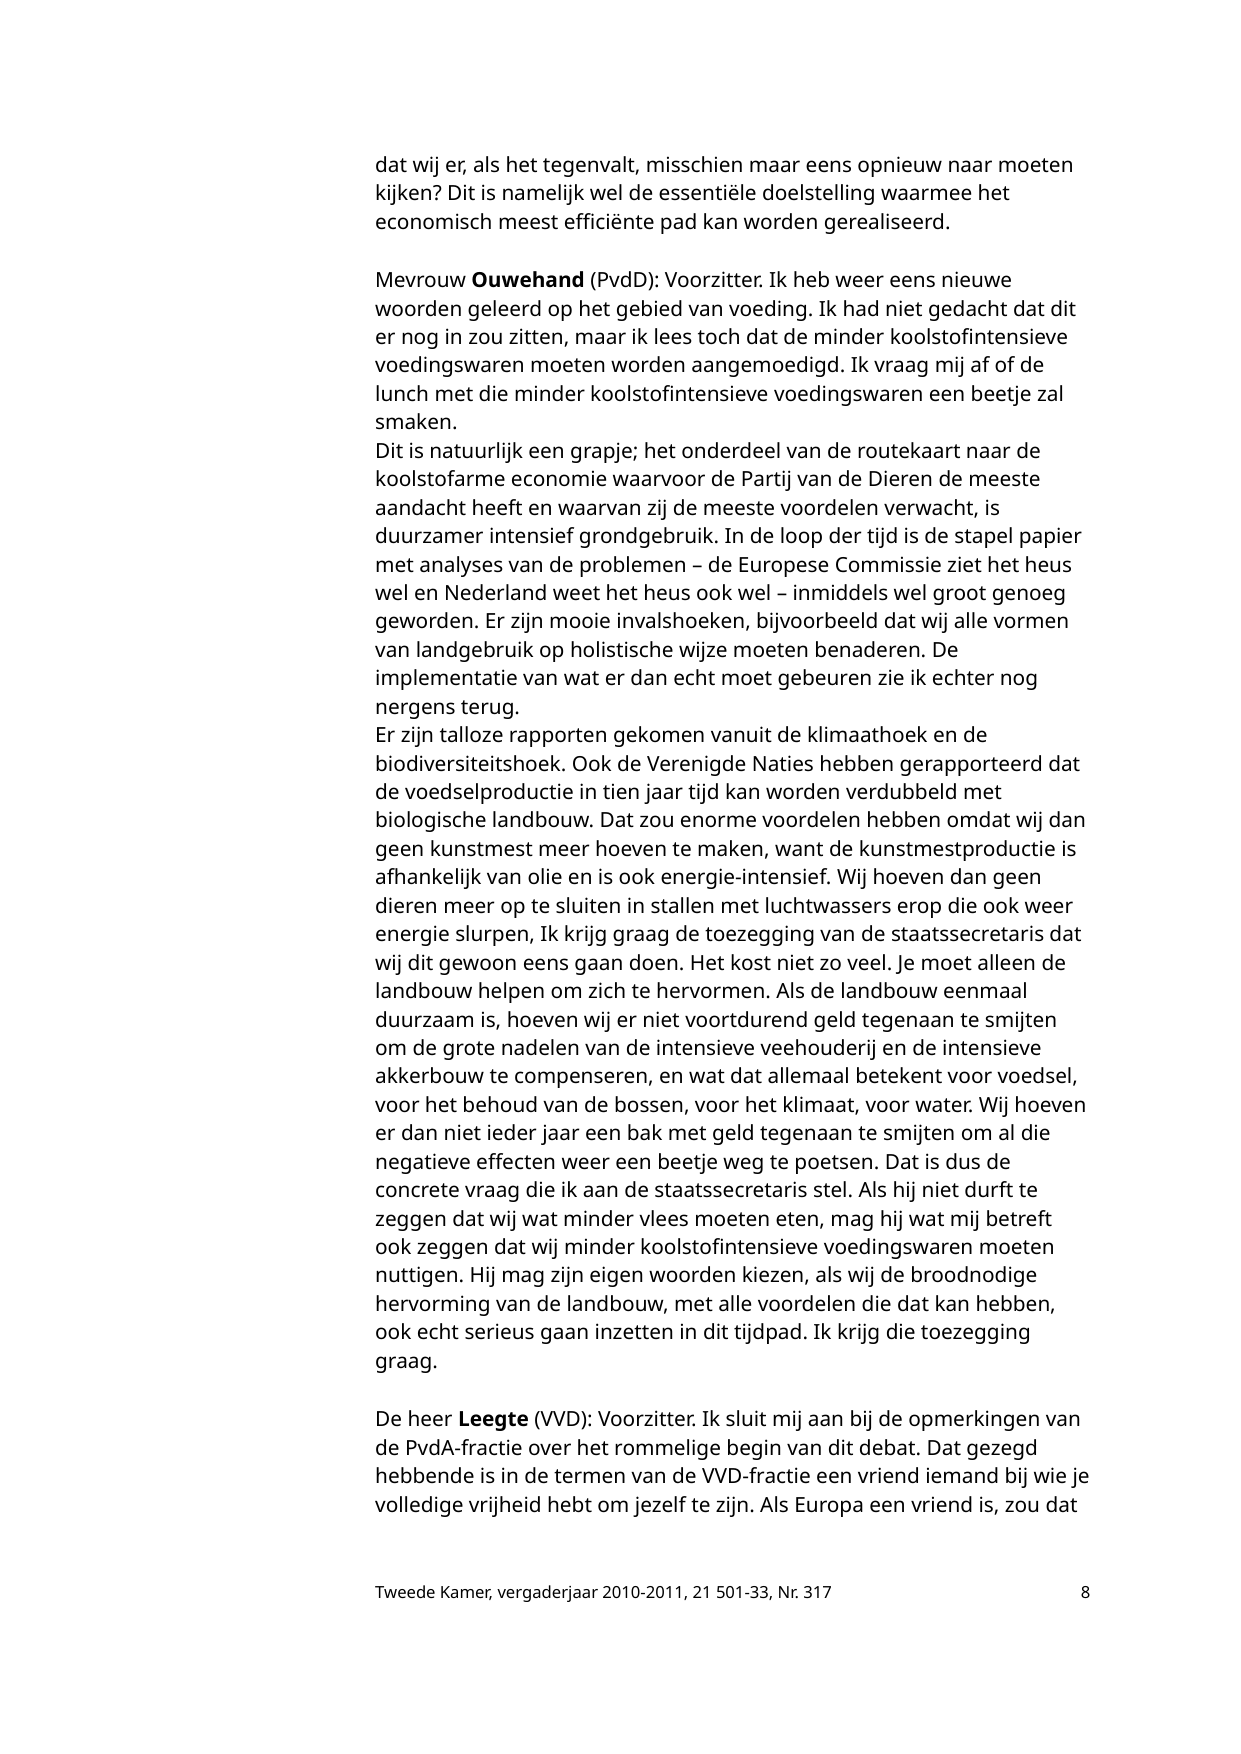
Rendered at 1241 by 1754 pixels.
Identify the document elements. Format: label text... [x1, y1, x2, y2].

text Dit is natuurlijk een grapje; het onderdeel van de routekaart naar de koolstofarme economie waarvoor de Partij van de Dieren de meeste aandacht heeft en waarvan zij de meeste voordelen verwacht, is duurzamer intensief grondgebruik. In de loop der tijd is de stapel papier met analyses van de problemen – de Europese Commissie ziet het heus wel en Nederland weet het heus ook wel – inmiddels wel groot genoeg geworden. Er zijn mooie invalshoeken, bijvoorbeeld dat wij alle vormen van landgebruik op holistische wijze moeten benaderen. De implementatie van wat er dan echt moet gebeuren zie ik echter nog nergens terug. [375, 436, 1090, 720]
text Mevrouw Ouwehand (PvdD): Voorzitter. Ik heb weer eens nieuwe woorden geleerd op het gebied van voeding. Ik had niet gedacht dat dit er nog in zou zitten, maar ik lees toch dat de minder koolstofintensieve voedingswaren moeten worden aangemoedigd. Ik vraag mij af of de lunch met die minder koolstofintensieve voedingswaren een beetje zal smaken. [375, 265, 1090, 436]
text De heer Leegte (VVD): Voorzitter. Ik sluit mij aan bij de opmerkingen van de PvdA-fractie over het rommelige begin van dit debat. Dat gezegd hebbende is in de termen van de VVD-fractie een vriend iemand bij wie je volledige vrijheid hebt om jezelf te zijn. Als Europa een vriend is, zou dat [375, 1404, 1090, 1518]
text dat wij er, als het tegenvalt, misschien maar eens opnieuw naar moeten kijken? Dit is namelijk wel de essentiële doelstelling waarmee het economisch meest efficiënte pad kan worden gerealiseerd. [375, 150, 1090, 235]
text Er zijn talloze rapporten gekomen vanuit de klimaathoek en de biodiversiteitshoek. Ook de Verenigde Naties hebben gerapporteerd dat de voedselproductie in tien jaar tijd kan worden verdubbeld met biologische landbouw. Dat zou enorme voordelen hebben omdat wij dan geen kunstmest meer hoeven te maken, want de kunstmestproductie is afhankelijk van olie en is ook energie-intensief. Wij hoeven dan geen dieren meer op te sluiten in stallen met luchtwassers erop die ook weer energie slurpen, Ik krijg graag de toezegging van de staatssecretaris dat wij dit gewoon eens gaan doen. Het kost niet zo veel. Je moet alleen de landbouw helpen om zich te hervormen. Als de landbouw eenmaal duurzaam is, hoeven wij er niet voortdurend geld tegenaan te smijten om de grote nadelen van de intensieve veehouderij en de intensieve akkerbouw te compenseren, en wat dat allemaal betekent voor voedsel, voor het behoud van de bossen, voor het klimaat, voor water. Wij hoeven er dan niet ieder jaar een bak met geld tegenaan te smijten om al die negatieve effecten weer een beetje weg te poetsen. Dat is dus de concrete vraag die ik aan de staatssecretaris stel. Als hij niet durft te zeggen dat wij wat minder vlees moeten eten, mag hij wat mij betreft ook zeggen dat wij minder koolstofintensieve voedingswaren moeten nuttigen. Hij mag zijn eigen woorden kiezen, als wij de broodnodige hervorming van de landbouw, met alle voordelen die dat kan hebben, ook echt serieus gaan inzetten in dit tijdpad. Ik krijg die toezegging graag. [375, 720, 1090, 1374]
